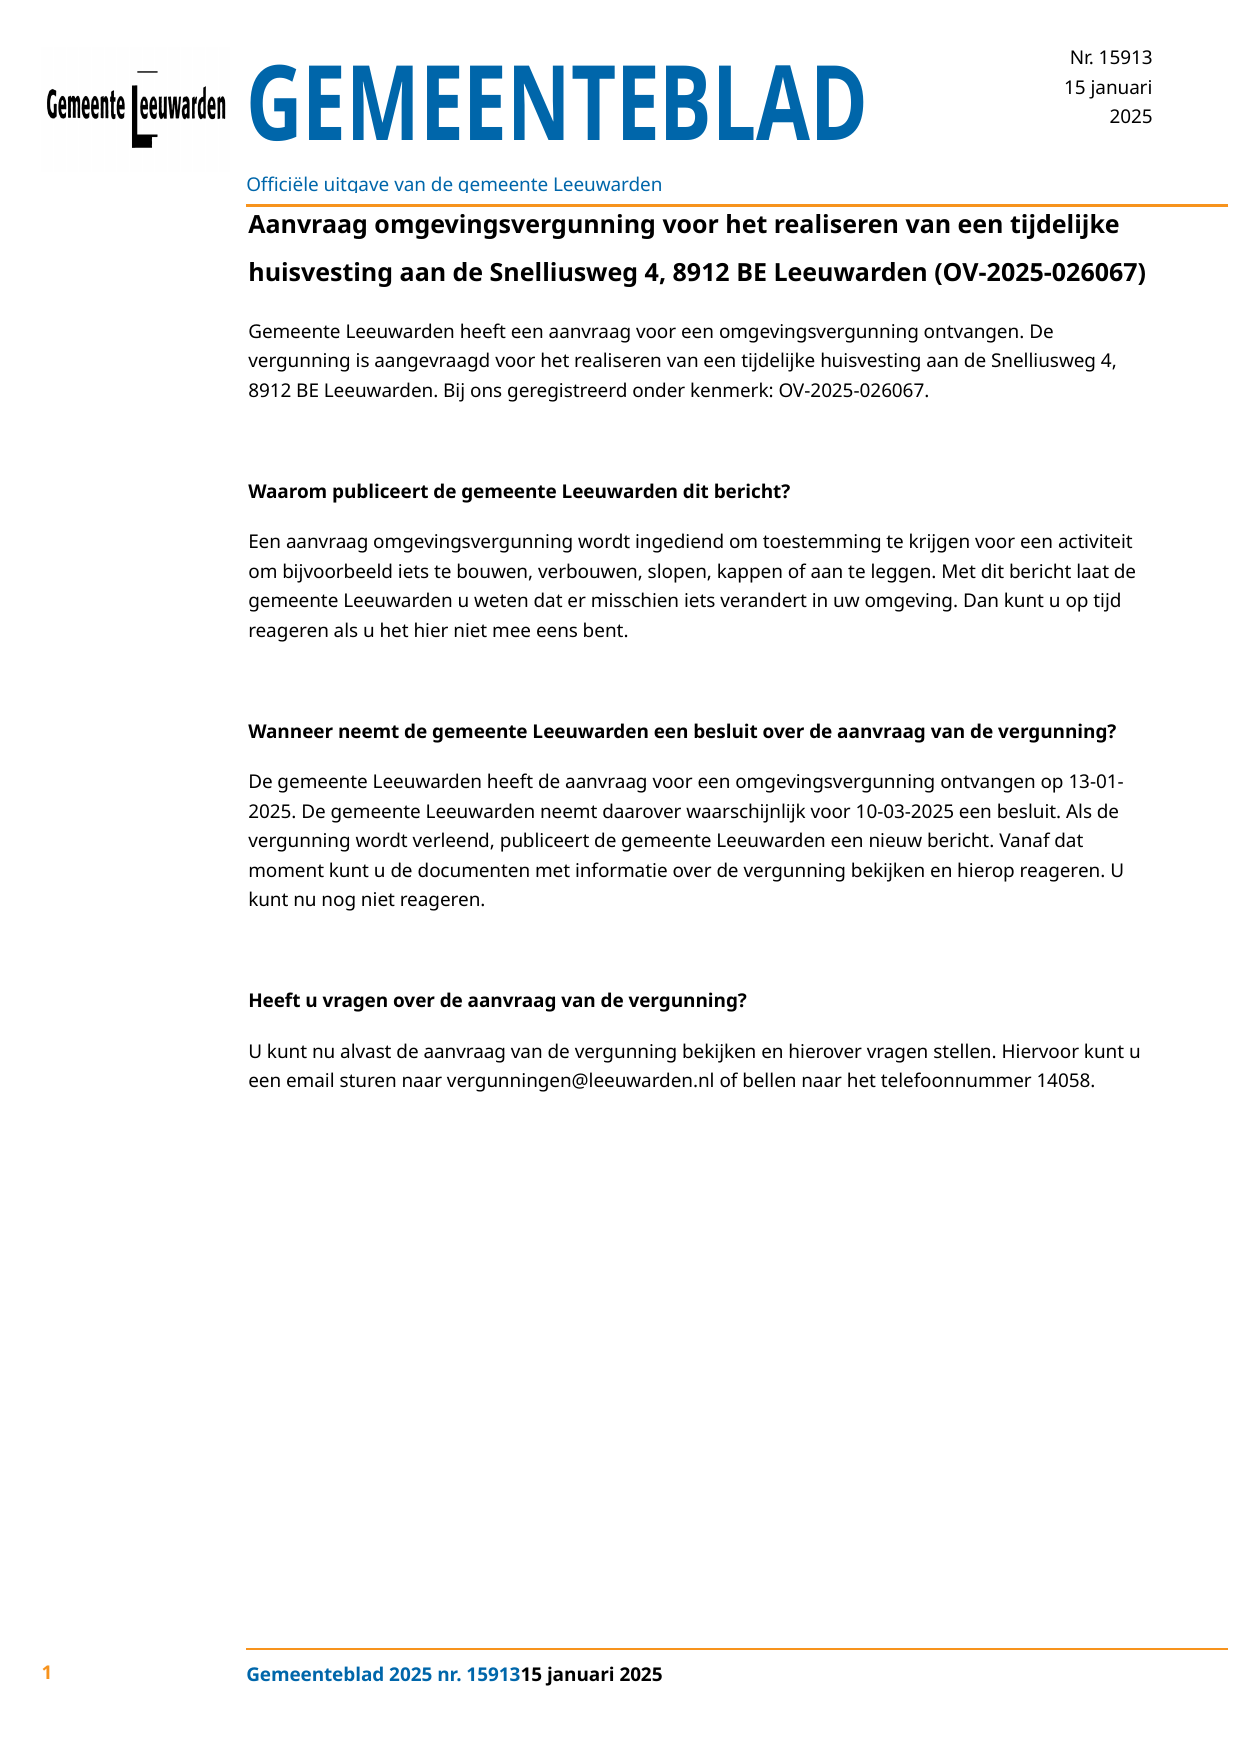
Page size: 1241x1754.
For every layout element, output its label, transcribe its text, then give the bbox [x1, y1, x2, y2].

text Heeft u vragen over de aanvraag van de vergunning? [248, 987, 1152, 1013]
text Een aanvraag omgevingsvergunning wordt ingediend om toestemming te krijgen voor een activiteit om bijvoorbeeld iets te bouwen, verbouwen, slopen, kappen of aan te leggen. Met dit bericht laat de gemeente Leeuwarden u weten dat er misschien iets verandert in uw omgeving. Dan kunt u op tijd reageren als u het hier niet mee eens bent. [248, 528, 1152, 643]
picture [41, 47, 231, 172]
text U kunt nu alvast de aanvraag van de vergunning bekijken en hierover vragen stellen. Hiervoor kunt u een email sturen naar vergunningen@leeuwarden.nl of bellen naar het telefoonnummer 14058. [248, 1038, 1152, 1093]
text Gemeente Leeuwarden heeft een aanvraag voor een omgevingsvergunning ontvangen. De vergunning is aangevraagd voor het realiseren van een tijdelijke huisvesting aan de Snelliusweg 4, 8912 BE Leeuwarden. Bij ons geregistreerd onder kenmerk: OV-2025-026067. [248, 318, 1152, 403]
text Waarom publiceert de gemeente Leeuwarden dit bericht? [248, 478, 1152, 504]
text De gemeente Leeuwarden heeft de aanvraag voor een omgevingsvergunning ontvangen op 13-01-2025. De gemeente Leeuwarden neemt daarover waarschijnlijk voor 10-03-2025 een besluit. Als de vergunning wordt verleend, publiceert de gemeente Leeuwarden een nieuw bericht. Vanaf dat moment kunt u de documenten met informatie over de vergunning bekijken en hierop reageren. U kunt nu nog niet reageren. [248, 768, 1152, 912]
text Wanneer neemt de gemeente Leeuwarden een besluit over de aanvraag van de vergunning? [248, 718, 1152, 744]
text Aanvraag omgevingsvergunning voor het realiseren van een tijdelijke huisvesting aan de Snelliusweg 4, 8912 BE Leeuwarden (OV-2025-026067) [248, 207, 1152, 288]
